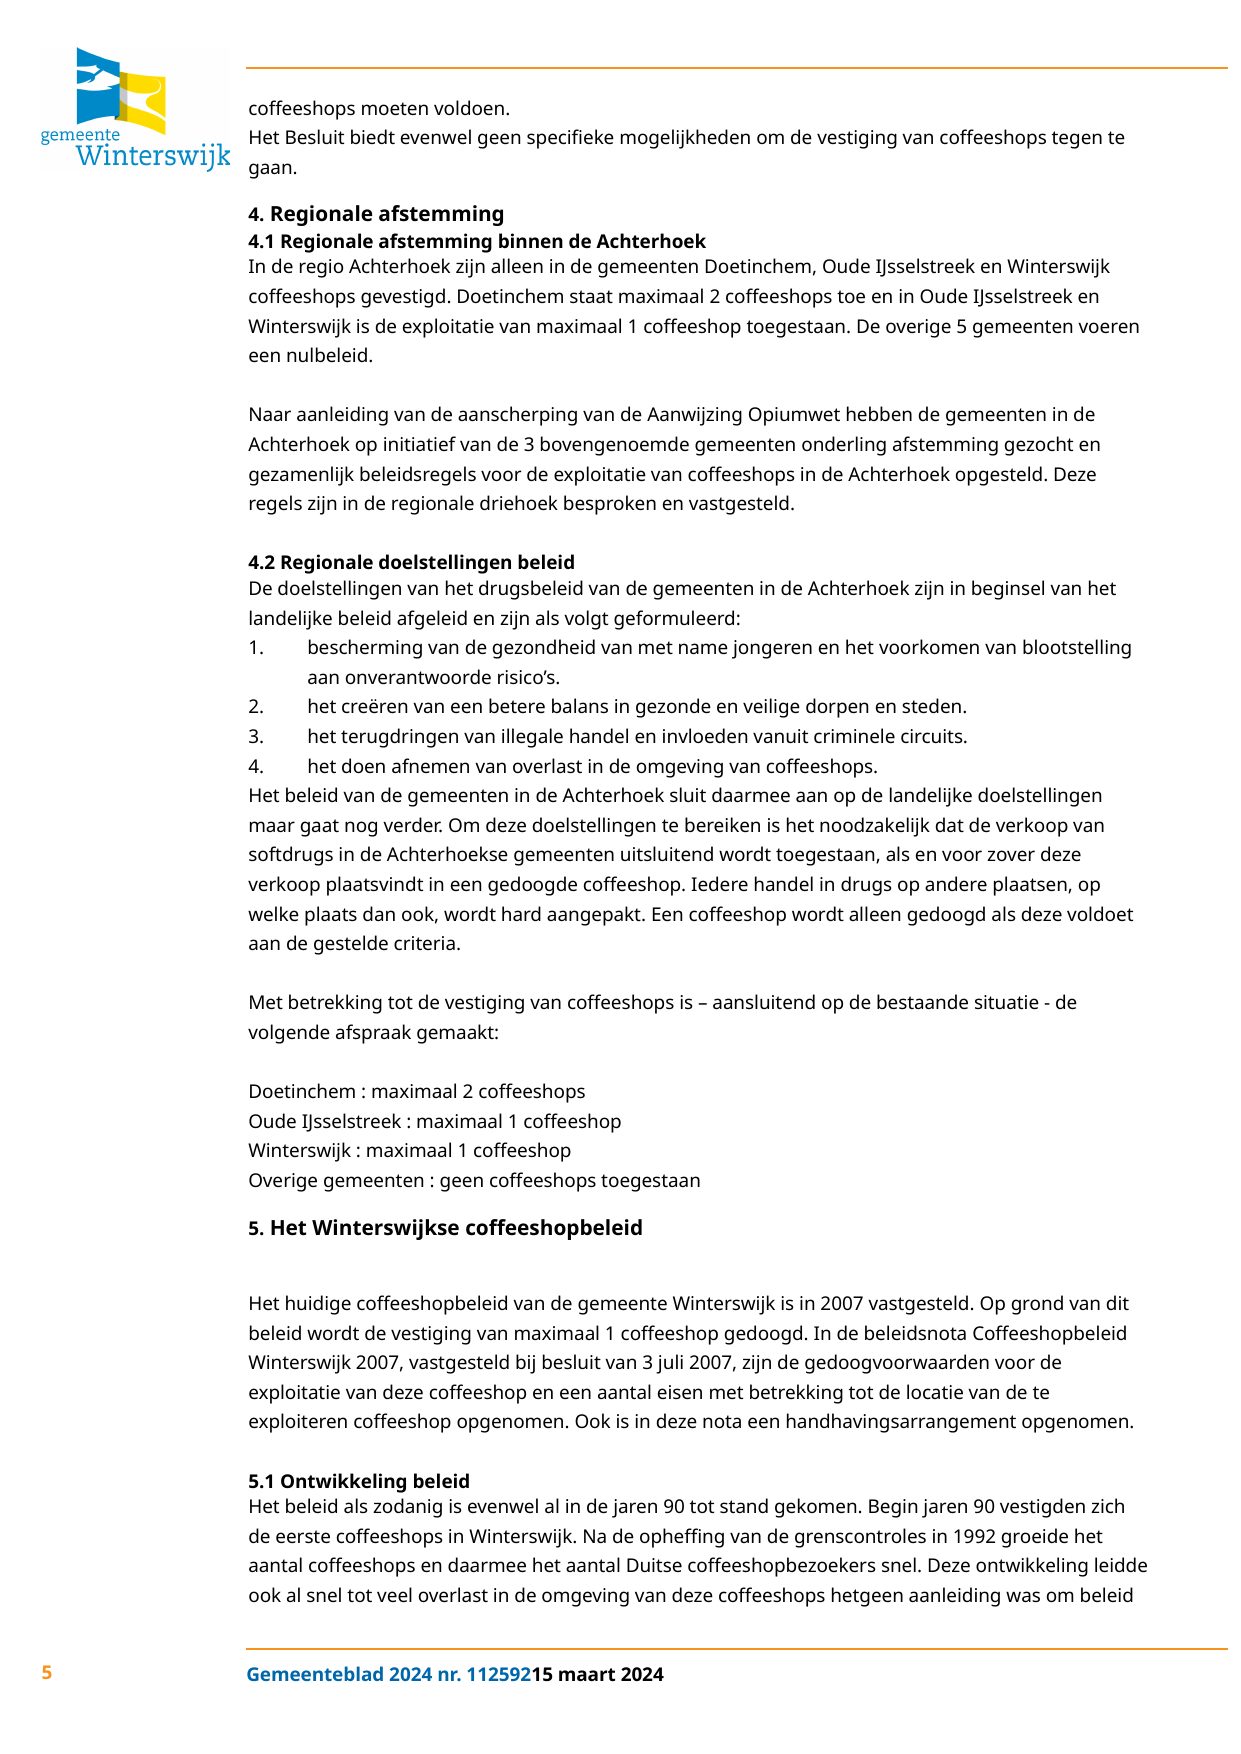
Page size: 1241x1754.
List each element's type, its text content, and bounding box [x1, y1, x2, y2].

text Het huidige coffeeshopbeleid van de gemeente Winterswijk is in 2007 vastgesteld. Op grond van dit beleid wordt de vestiging van maximaal 1 coffeeshop gedoogd. In de beleidsnota Coffeeshopbeleid Winterswijk 2007, vastgesteld bij besluit van 3 juli 2007, zijn de gedoogvoorwaarden voor de exploitatie van deze coffeeshop en een aantal eisen met betrekking tot de locatie van de te exploiteren coffeeshop opgenomen. Ook is in deze nota een handhavingsarrangement opgenomen. [248, 1290, 1152, 1434]
list het terugdringen van illegale handel en invloeden vanuit criminele circuits. [248, 723, 1152, 749]
text In de regio Achterhoek zijn alleen in de gemeenten Doetinchem, Oude IJsselstreek en Winterswijk coffeeshops gevestigd. Doetinchem staat maximaal 2 coffeeshops toe en in Oude IJsselstreek en Winterswijk is de exploitatie van maximaal 1 coffeeshop toegestaan. De overige 5 gemeenten voeren een nulbeleid. [248, 254, 1152, 368]
text Doetinchem : maximaal 2 coffeeshops [248, 1078, 1152, 1104]
list het doen afnemen van overlast in de omgeving van coffeeshops. [248, 753, 1152, 778]
text Oude IJsselstreek : maximaal 1 coffeeshop [248, 1108, 1152, 1133]
text Met betrekking tot de vestiging van coffeeshops is – aansluitend op de bestaande situatie - de volgende afspraak gemaakt: [248, 989, 1152, 1045]
text 5. Het Winterswijkse coffeeshopbeleid [248, 1213, 1152, 1241]
text Naar aanleiding van de aanscherping van de Aanwijzing Opiumwet hebben de gemeenten in de Achterhoek op initiatief van de 3 bovengenoemde gemeenten onderling afstemming gezocht en gezamenlijk beleidsregels voor de exploitatie van coffeeshops in de Achterhoek opgesteld. Deze regels zijn in de regionale driehoek besproken en vastgesteld. [248, 402, 1152, 516]
list het creëren van een betere balans in gezonde en veilige dorpen en steden. [248, 694, 1152, 719]
text Het beleid van de gemeenten in de Achterhoek sluit daarmee aan op de landelijke doelstellingen maar gaat nog verder. Om deze doelstellingen te bereiken is het noodzakelijk dat de verkoop van softdrugs in de Achterhoekse gemeenten uitsluitend wordt toegestaan, als en voor zover deze verkoop plaatsvindt in een gedoogde coffeeshop. Iedere handel in drugs op andere plaatsen, op welke plaats dan ook, wordt hard aangepakt. Een coffeeshop wordt alleen gedoogd als deze voldoet aan de gestelde criteria. [248, 782, 1152, 956]
text Winterswijk : maximaal 1 coffeeshop [248, 1137, 1152, 1163]
text De doelstellingen van het drugsbeleid van de gemeenten in de Achterhoek zijn in beginsel van het landelijke beleid afgeleid en zijn als volgt geformuleerd: [248, 575, 1152, 631]
text 4.1 Regionale afstemming binnen de Achterhoek [248, 228, 1152, 254]
text coffeeshops moeten voldoen. [248, 95, 1152, 121]
text Het beleid als zodanig is evenwel al in de jaren 90 tot stand gekomen. Begin jaren 90 vestigden zich de eerste coffeeshops in Winterswijk. Na de opheffing van de grenscontroles in 1992 groeide het aantal coffeeshops en daarmee het aantal Duitse coffeeshopbezoekers snel. Deze ontwikkeling leidde ook al snel tot veel overlast in de omgeving van deze coffeeshops hetgeen aanleiding was om beleid [248, 1493, 1152, 1608]
picture [225, 153, 231, 162]
list bescherming van de gezondheid van met name jongeren en het voorkomen van blootstelling aan onverantwoorde risico’s. [248, 634, 1152, 690]
text 5.1 Ontwikkeling beleid [248, 1468, 1152, 1493]
text 4. Regionale afstemming [248, 199, 1152, 228]
text Overige gemeenten : geen coffeeshops toegestaan [248, 1167, 1152, 1193]
text Het Besluit biedt evenwel geen specifieke mogelijkheden om de vestiging van coffeeshops tegen te gaan. [248, 124, 1152, 180]
text 4.2 Regionale doelstellingen beleid [248, 549, 1152, 575]
picture [41, 47, 231, 172]
